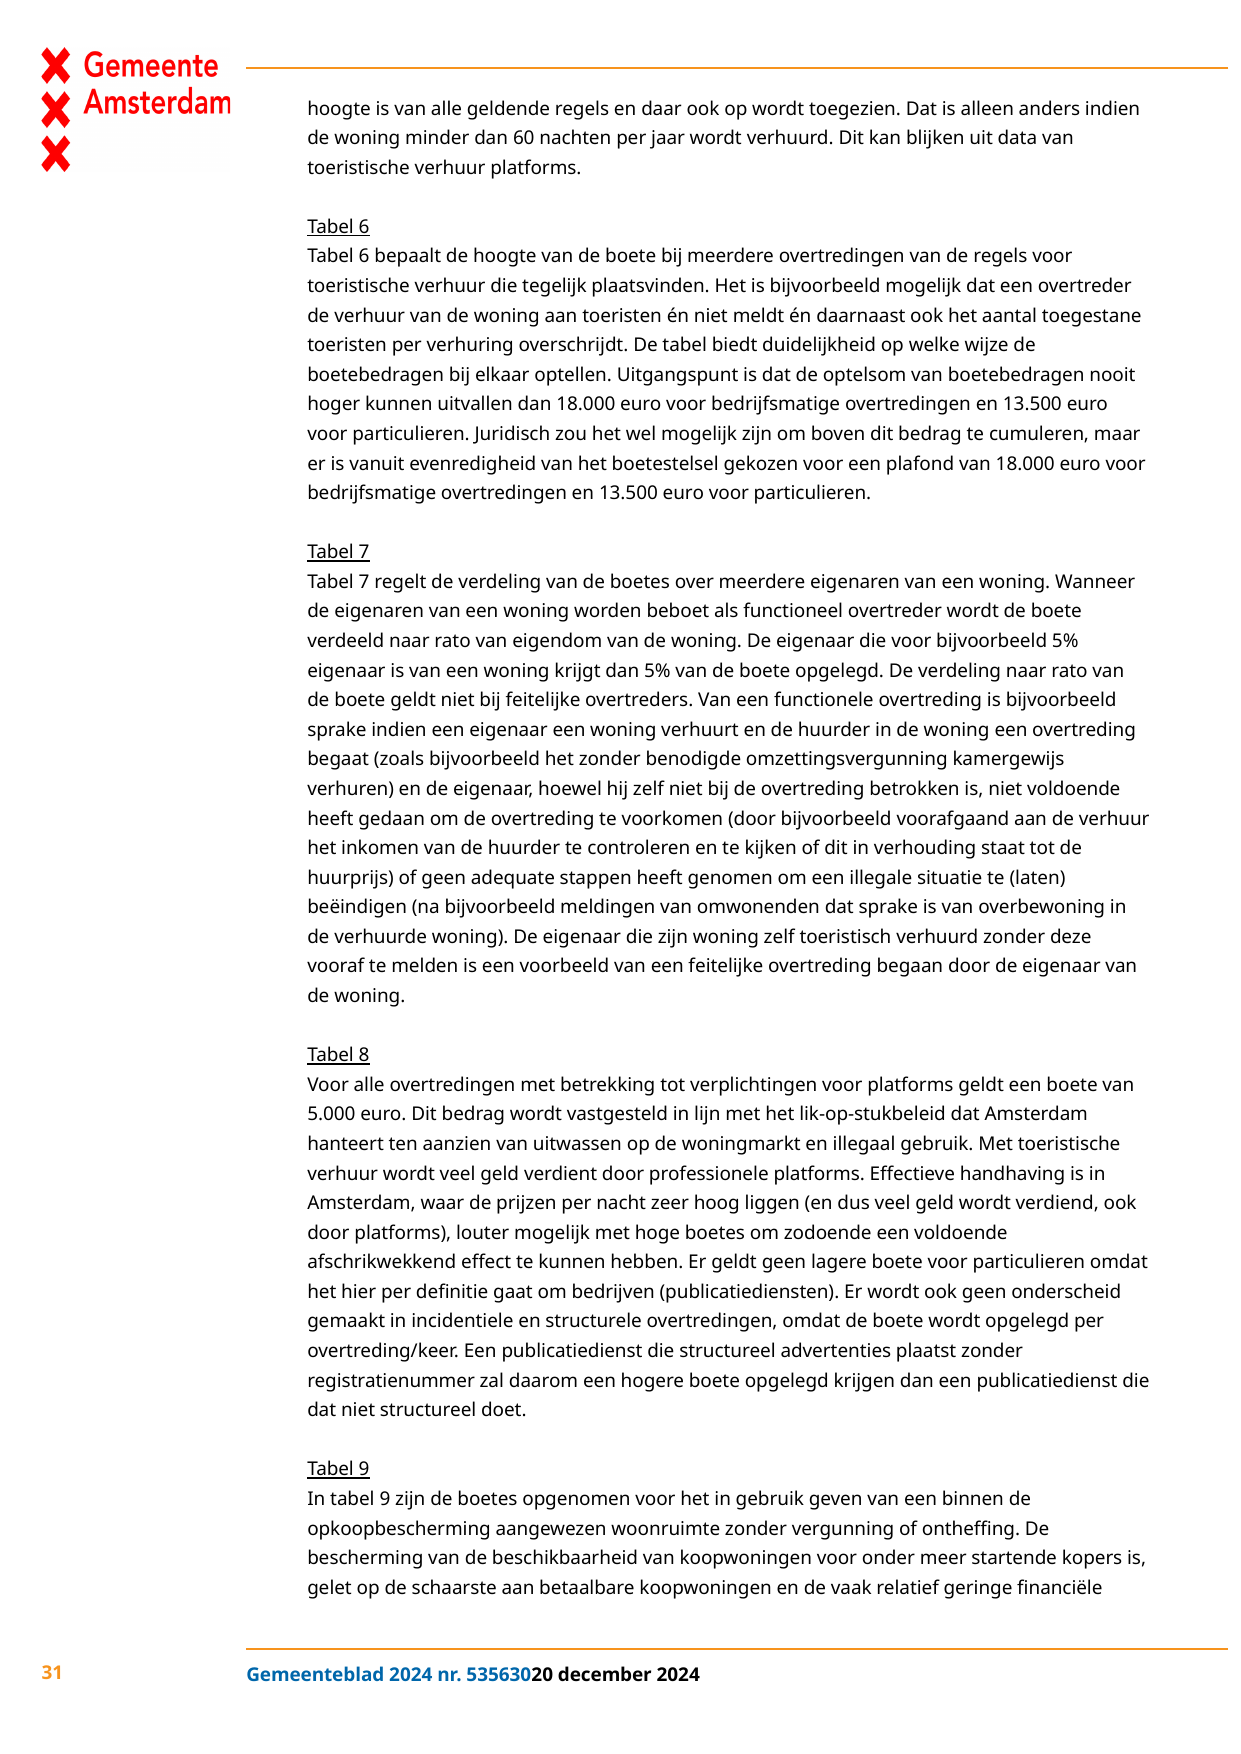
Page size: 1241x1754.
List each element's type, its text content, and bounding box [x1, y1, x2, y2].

list Tabel 6 bepaalt de hoogte van de boete bij meerdere overtredingen van de regels voor toeristische verhuur die tegelijk plaatsvinden. Het is bijvoorbeeld mogelijk dat een overtreder de verhuur van de woning aan toeristen én niet meldt én daarnaast ook het aantal toegestane toeristen per verhuring overschrijdt. De tabel biedt duidelijkheid op welke wijze de boetebedragen bij elkaar optellen. Uitgangspunt is dat de optelsom van boetebedragen nooit hoger kunnen uitvallen dan 18.000 euro voor bedrijfsmatige overtredingen en 13.500 euro voor particulieren. Juridisch zou het wel mogelijk zijn om boven dit bedrag te cumuleren, maar er is vanuit evenredigheid van het boetestelsel gekozen voor een plafond van 18.000 euro voor bedrijfsmatige overtredingen en 13.500 euro voor particulieren. [248, 243, 1152, 505]
picture [41, 47, 231, 172]
list Tabel 7 [248, 538, 1152, 564]
list hoogte is van alle geldende regels en daar ook op wordt toegezien. Dat is alleen anders indien de woning minder dan 60 nachten per jaar wordt verhuurd. Dit kan blijken uit data van toeristische verhuur platforms. [248, 95, 1152, 180]
list Tabel 7 regelt de verdeling van de boetes over meerdere eigenaren van een woning. Wanneer de eigenaren van een woning worden beboet als functioneel overtreder wordt de boete verdeeld naar rato van eigendom van de woning. De eigenaar die voor bijvoorbeeld 5% eigenaar is van een woning krijgt dan 5% van de boete opgelegd. De verdeling naar rato van de boete geldt niet bij feitelijke overtreders. Van een functionele overtreding is bijvoorbeeld sprake indien een eigenaar een woning verhuurt en de huurder in de woning een overtreding begaat (zoals bijvoorbeeld het zonder benodigde omzettingsvergunning kamergewijs verhuren) en de eigenaar, hoewel hij zelf niet bij de overtreding betrokken is, niet voldoende heeft gedaan om de overtreding te voorkomen (door bijvoorbeeld voorafgaand aan de verhuur het inkomen van de huurder te controleren en te kijken of dit in verhouding staat tot de huurprijs) of geen adequate stappen heeft genomen om een illegale situatie te (laten) beëindigen (na bijvoorbeeld meldingen van omwonenden dat sprake is van overbewoning in de verhuurde woning). De eigenaar die zijn woning zelf toeristisch verhuurd zonder deze vooraf te melden is een voorbeeld van een feitelijke overtreding begaan door de eigenaar van de woning. [248, 568, 1152, 1008]
list Tabel 8 [248, 1041, 1152, 1067]
list Tabel 6 [248, 213, 1152, 239]
list In tabel 9 zijn de boetes opgenomen voor het in gebruik geven van een binnen de opkoopbescherming aangewezen woonruimte zonder vergunning of ontheffing. De bescherming van de beschikbaarheid van koopwoningen voor onder meer startende kopers is, gelet op de schaarste aan betaalbare koopwoningen en de vaak relatief geringe financiële [248, 1485, 1152, 1600]
list Tabel 9 [248, 1456, 1152, 1481]
list Voor alle overtredingen met betrekking tot verplichtingen voor platforms geldt een boete van 5.000 euro. Dit bedrag wordt vastgesteld in lijn met het lik-op-stukbeleid dat Amsterdam hanteert ten aanzien van uitwassen op de woningmarkt en illegaal gebruik. Met toeristische verhuur wordt veel geld verdient door professionele platforms. Effectieve handhaving is in Amsterdam, waar de prijzen per nacht zeer hoog liggen (en dus veel geld wordt verdiend, ook door platforms), louter mogelijk met hoge boetes om zodoende een voldoende afschrikwekkend effect te kunnen hebben. Er geldt geen lagere boete voor particulieren omdat het hier per definitie gaat om bedrijven (publicatiediensten). Er wordt ook geen onderscheid gemaakt in incidentiele en structurele overtredingen, omdat de boete wordt opgelegd per overtreding/keer. Een publicatiedienst die structureel advertenties plaatst zonder registratienummer zal daarom een hogere boete opgelegd krijgen dan een publicatiedienst die dat niet structureel doet. [248, 1071, 1152, 1422]
